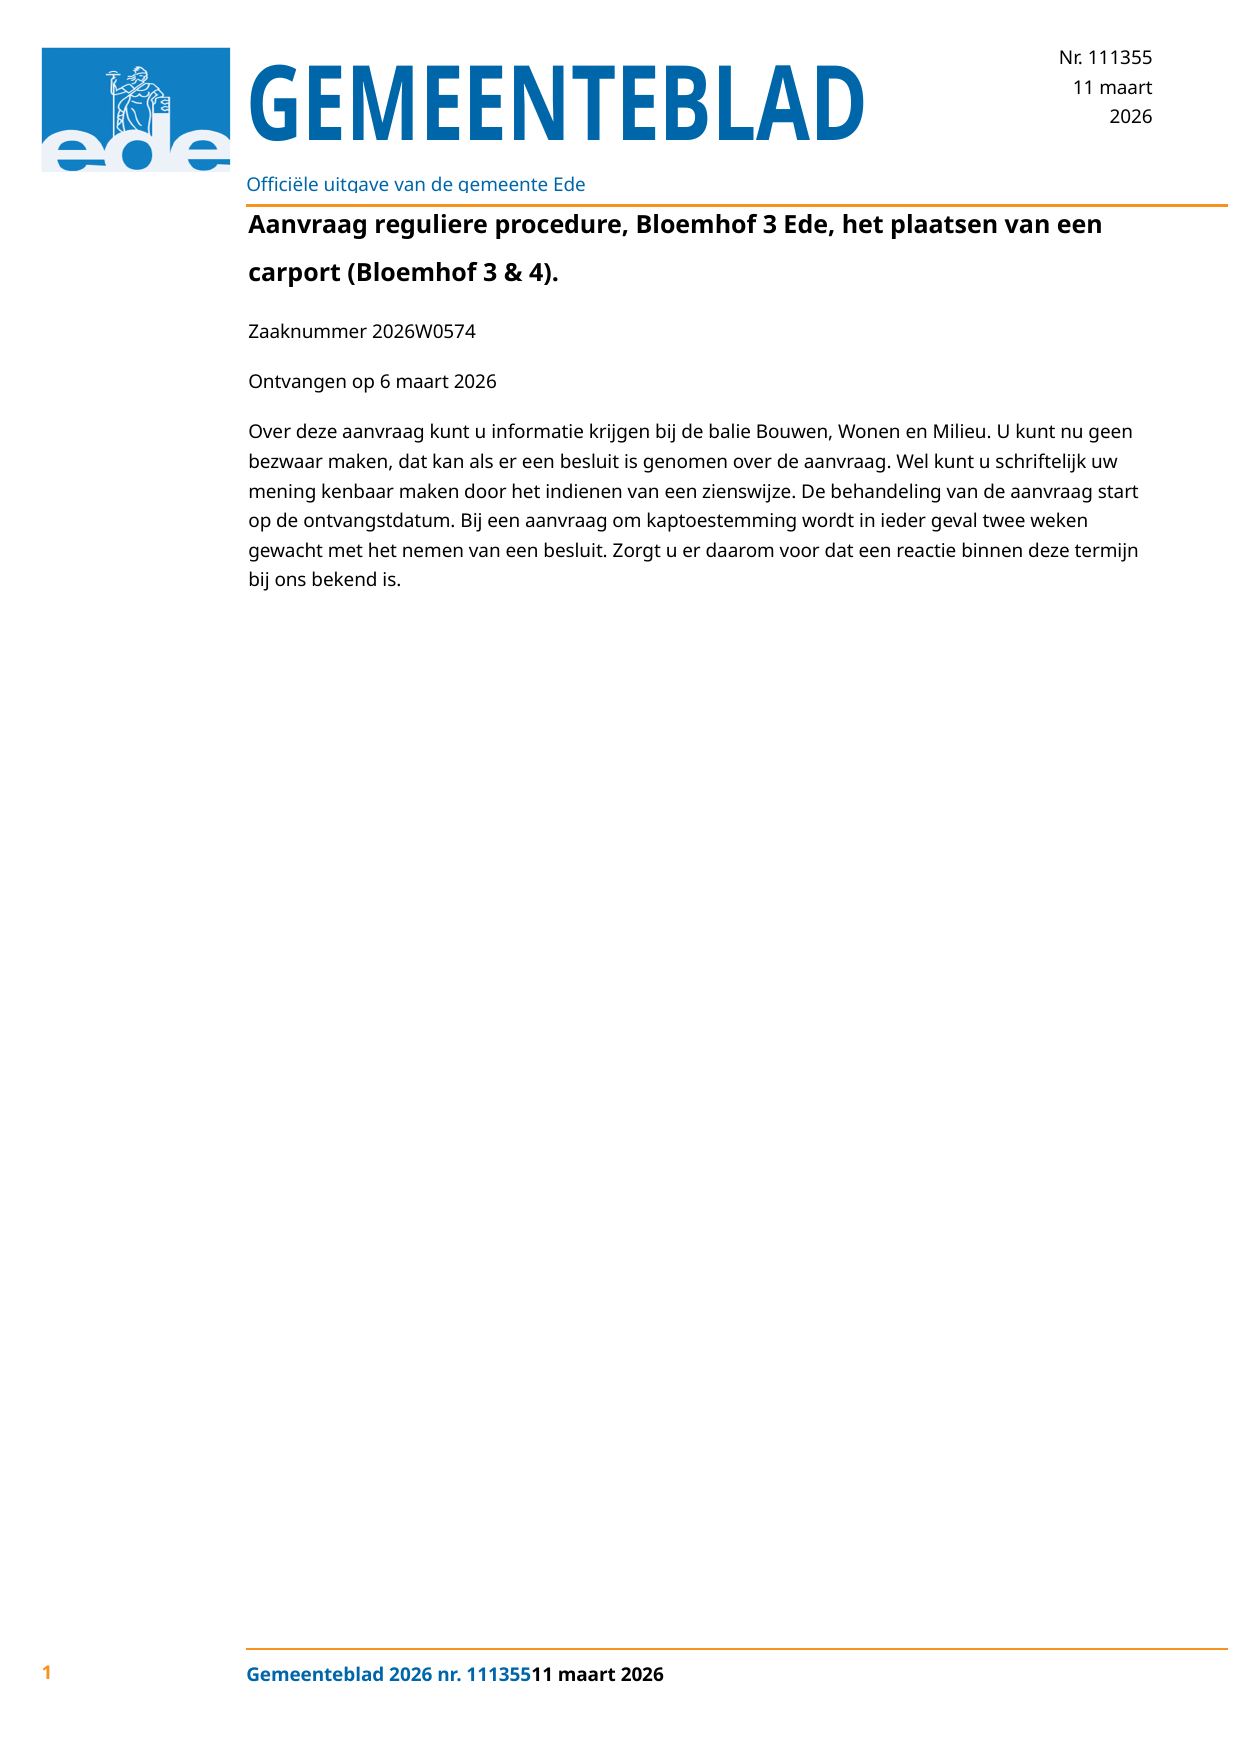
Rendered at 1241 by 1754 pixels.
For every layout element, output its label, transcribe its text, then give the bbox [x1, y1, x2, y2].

text Ontvangen op 6 maart 2026 [248, 368, 1152, 394]
text Zaaknummer 2026W0574 [248, 318, 1152, 344]
text Aanvraag reguliere procedure, Bloemhof 3 Ede, het plaatsen van een carport (Bloemhof 3 & 4). [248, 207, 1152, 288]
picture [41, 47, 231, 172]
text Over deze aanvraag kunt u informatie krijgen bij de balie Bouwen, Wonen en Milieu. U kunt nu geen bezwaar maken, dat kan als er een besluit is genomen over de aanvraag. Wel kunt u schriftelijk uw mening kenbaar maken door het indienen van een zienswijze. De behandeling van de aanvraag start op de ontvangstdatum. Bij een aanvraag om kaptoestemming wordt in ieder geval twee weken gewacht met het nemen van een besluit. Zorgt u er daarom voor dat een reactie binnen deze termijn bij ons bekend is. [248, 419, 1152, 592]
